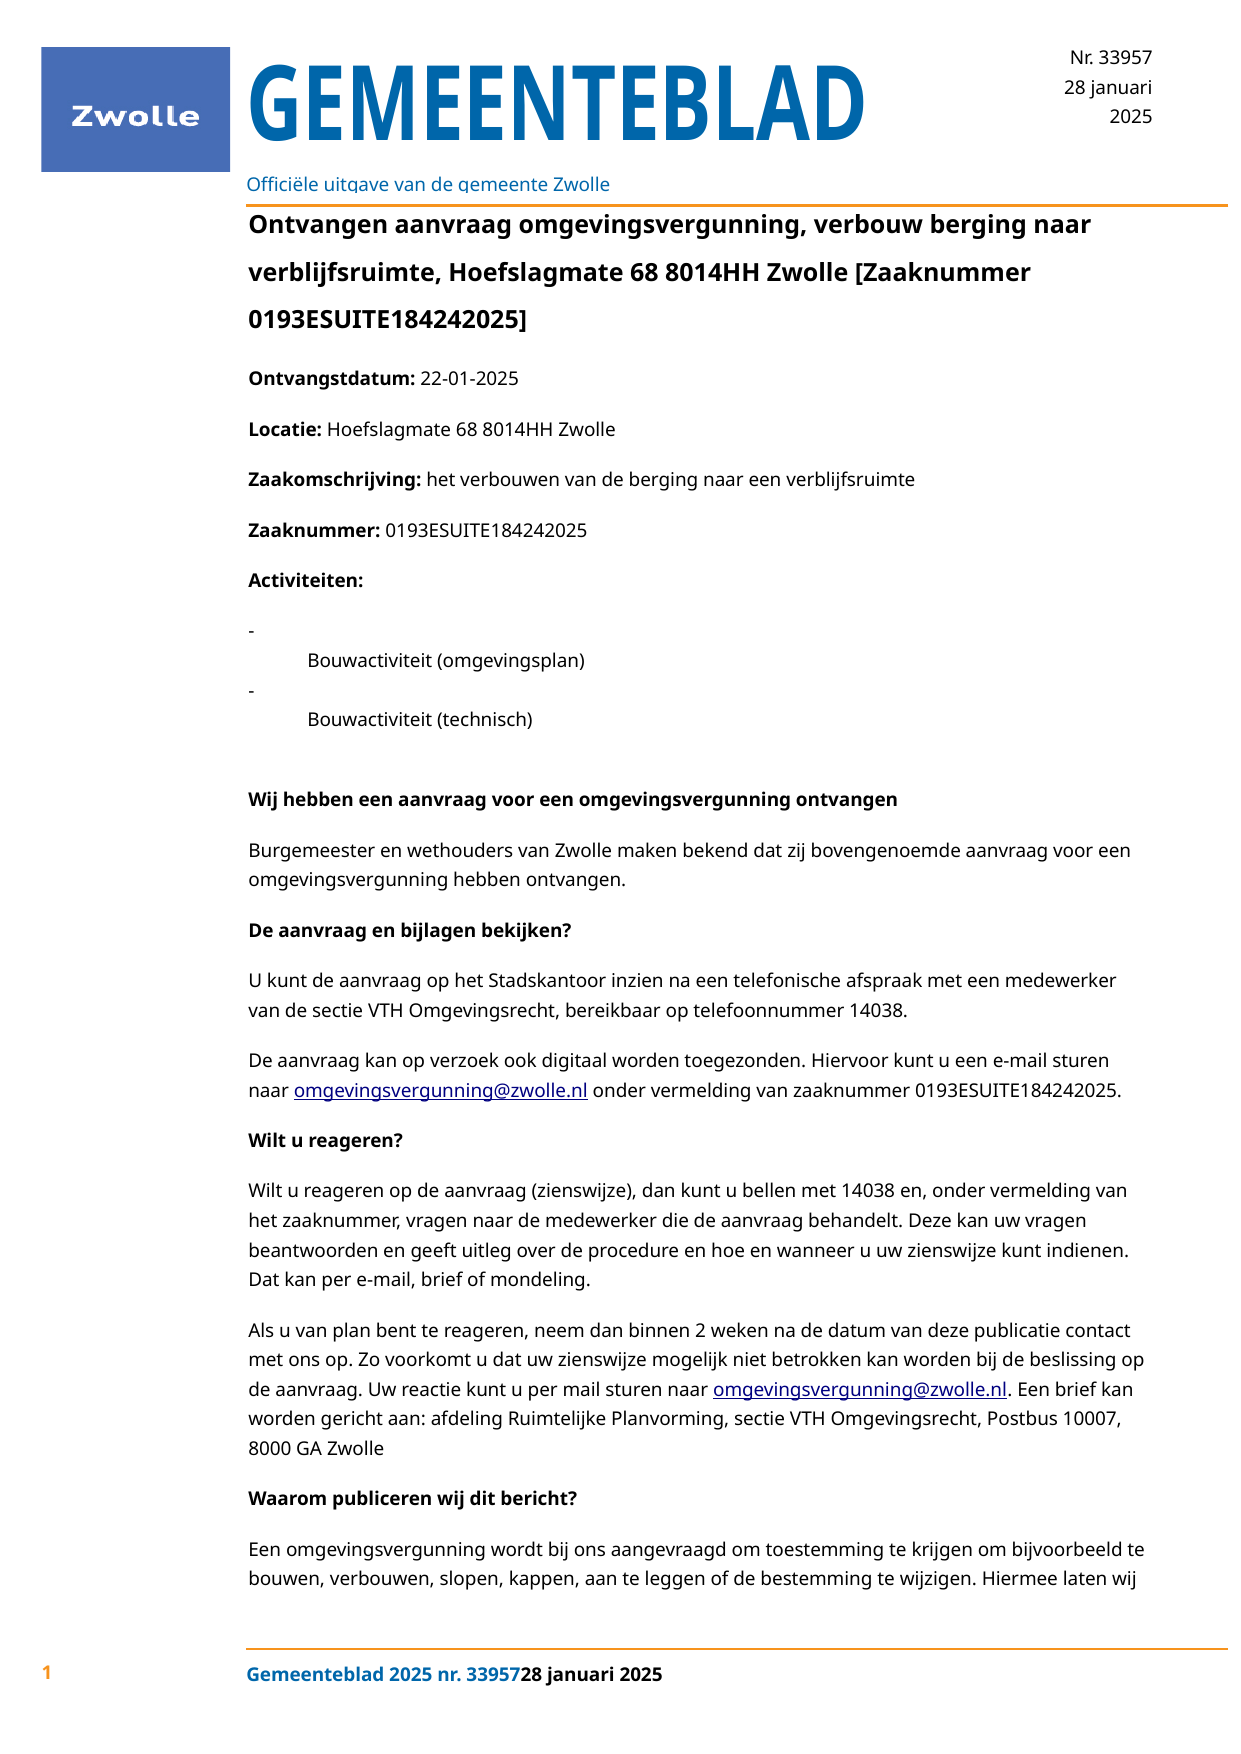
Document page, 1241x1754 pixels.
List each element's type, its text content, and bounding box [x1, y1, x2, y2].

text Zaakomschrijving: het verbouwen van de berging naar een verblijfsruimte [248, 466, 1152, 492]
text Wij hebben een aanvraag voor een omgevingsvergunning ontvangen [248, 786, 1152, 812]
text Burgemeester en wethouders van Zwolle maken bekend dat zij bovengenoemde aanvraag voor een omgevingsvergunning hebben ontvangen. [248, 837, 1152, 892]
text De aanvraag en bijlagen bekijken? [248, 917, 1152, 942]
text Een omgevingsvergunning wordt bij ons aangevraagd om toestemming te krijgen om bijvoorbeeld te bouwen, verbouwen, slopen, kappen, aan te leggen of de bestemming te wijzigen. Hiermee laten wij [248, 1536, 1152, 1591]
text Waarom publiceren wij dit bericht? [248, 1486, 1152, 1511]
list Bouwactiviteit (technisch) [248, 706, 1152, 732]
text Activiteiten: [248, 567, 1152, 593]
list Bouwactiviteit (omgevingsplan) [248, 647, 1152, 673]
text De aanvraag kan op verzoek ook digitaal worden toegezonden. Hiervoor kunt u een e-mail sturen naar omgevingsvergunning@zwolle.nl onder vermelding van zaaknummer 0193ESUITE184242025. [248, 1047, 1152, 1102]
picture [41, 47, 231, 172]
text Wilt u reageren op de aanvraag (zienswijze), dan kunt u bellen met 14038 en, onder vermelding van het zaaknummer, vragen naar de medewerker die de aanvraag behandelt. Deze kan uw vragen beantwoorden en geeft uitleg over de procedure en hoe en wanneer u uw zienswijze kunt indienen. Dat kan per e-mail, brief of mondeling. [248, 1178, 1152, 1292]
text U kunt de aanvraag op het Stadskantoor inzien na een telefonische afspraak met een medewerker van de sectie VTH Omgevingsrecht, bereikbaar op telefoonnummer 14038. [248, 967, 1152, 1022]
text Zaaknummer: 0193ESUITE184242025 [248, 517, 1152, 542]
text Ontvangstdatum: 22-01-2025 [248, 366, 1152, 391]
text Locatie: Hoefslagmate 68 8014HH Zwolle [248, 416, 1152, 442]
text Wilt u reageren? [248, 1127, 1152, 1153]
text Ontvangen aanvraag omgevingsvergunning, verbouw berging naar verblijfsruimte, Hoefslagmate 68 8014HH Zwolle [Zaaknummer 0193ESUITE184242025] [248, 207, 1152, 336]
text Als u van plan bent te reageren, neem dan binnen 2 weken na de datum van deze publicatie contact met ons op. Zo voorkomt u dat uw zienswijze mogelijk niet betrokken kan worden bij de beslissing op de aanvraag. Uw reactie kunt u per mail sturen naar omgevingsvergunning@zwolle.nl. Een brief kan worden gericht aan: afdeling Ruimtelijke Planvorming, sectie VTH Omgevingsrecht, Postbus 10007, 8000 GA Zwolle [248, 1317, 1152, 1461]
